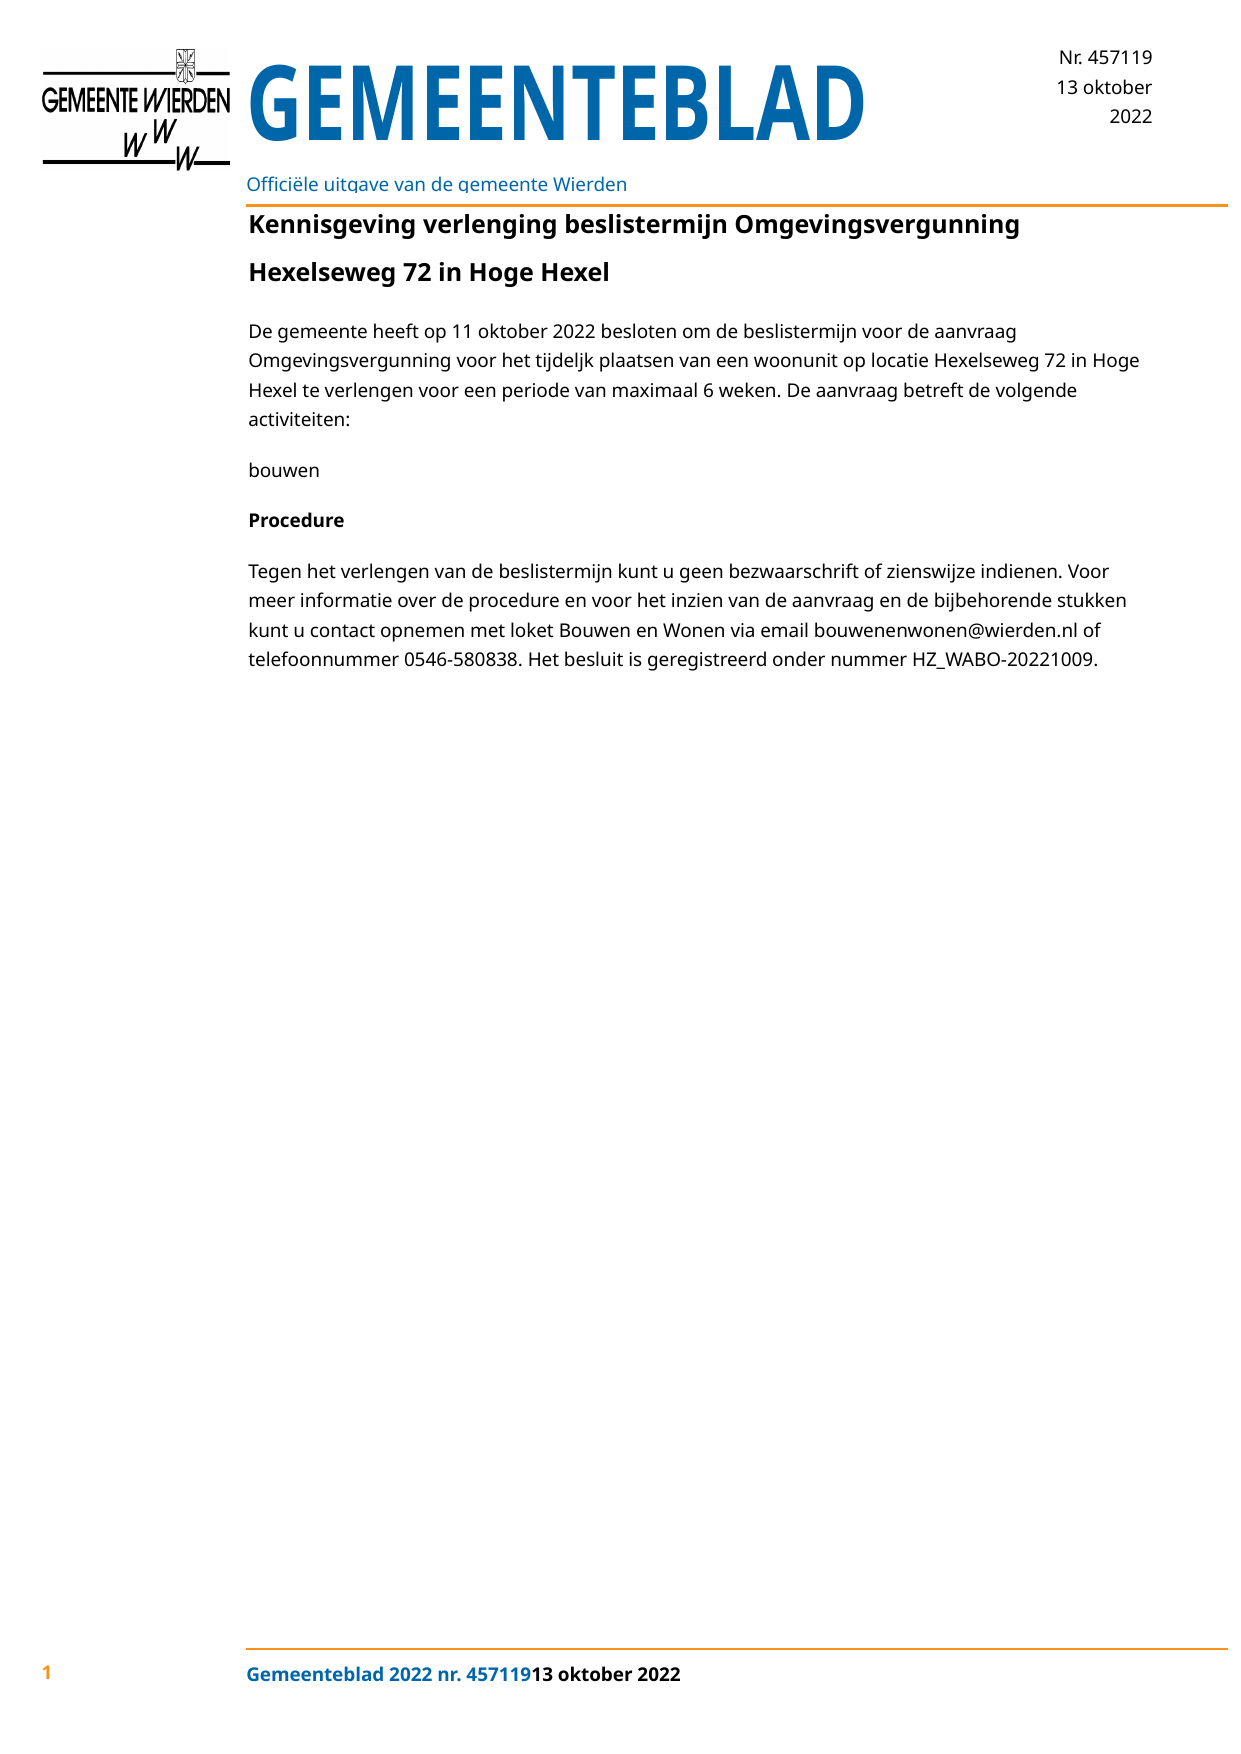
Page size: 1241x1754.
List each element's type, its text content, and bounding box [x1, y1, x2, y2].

text bouwen [248, 457, 1152, 483]
text Procedure [248, 507, 1152, 533]
text De gemeente heeft op 11 oktober 2022 besloten om de beslistermijn voor de aanvraag Omgevingsvergunning voor het tijdeljk plaatsen van een woonunit op locatie Hexelseweg 72 in Hoge Hexel te verlengen voor een periode van maximaal 6 weken. De aanvraag betreft de volgende activiteiten: [248, 318, 1152, 432]
picture [41, 47, 231, 172]
text Tegen het verlengen van de beslistermijn kunt u geen bezwaarschrift of zienswijze indienen. Voor meer informatie over de procedure en voor het inzien van de aanvraag en de bijbehorende stukken kunt u contact opnemen met loket Bouwen en Wonen via email bouwenenwonen@wierden.nl of telefoonnummer 0546-580838. Het besluit is geregistreerd onder nummer HZ_WABO-20221009. [248, 558, 1152, 672]
text Kennisgeving verlenging beslistermijn Omgevingsvergunning Hexelseweg 72 in Hoge Hexel [248, 207, 1152, 288]
